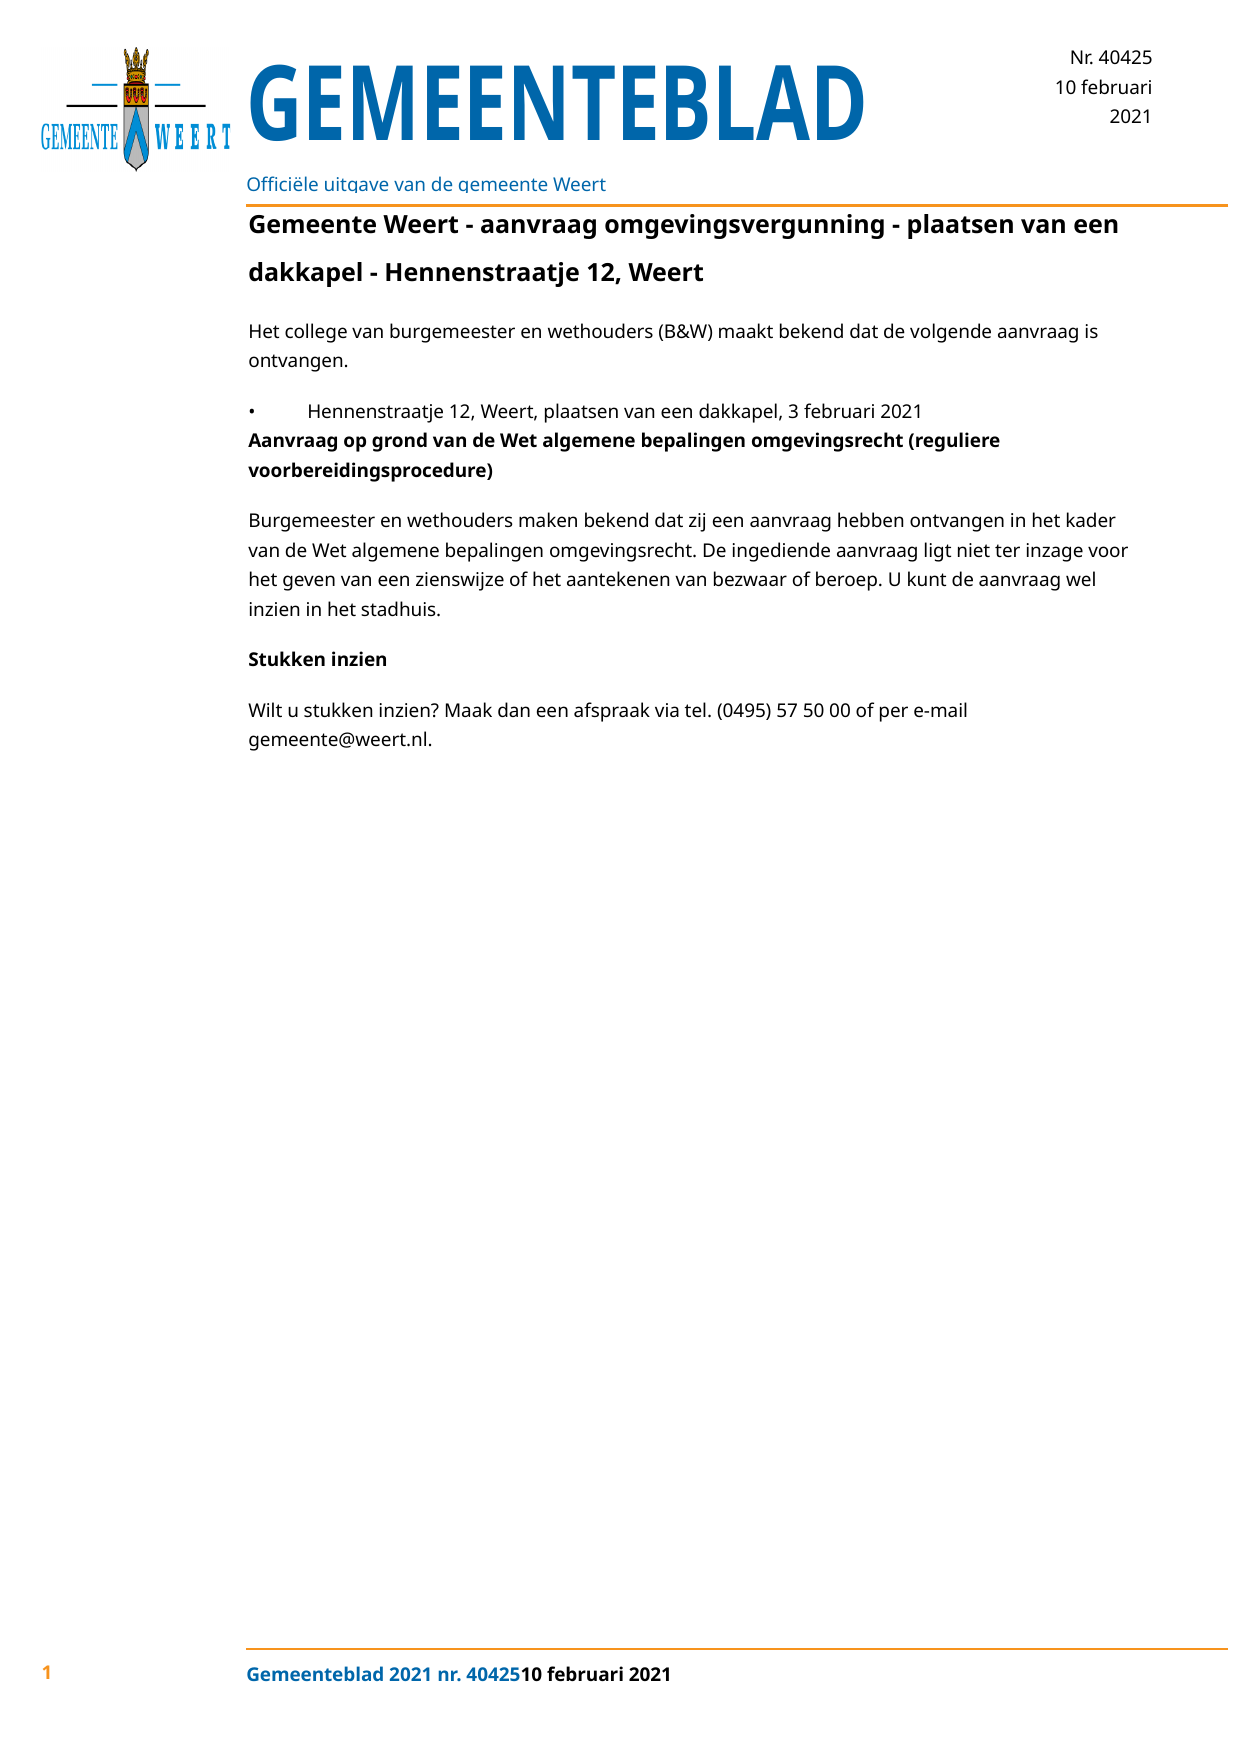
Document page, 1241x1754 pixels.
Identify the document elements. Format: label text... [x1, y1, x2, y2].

text Wilt u stukken inzien? Maak dan een afspraak via tel. (0495) 57 50 00 of per e-mail gemeente@weert.nl. [248, 697, 1152, 752]
text Gemeente Weert - aanvraag omgevingsvergunning - plaatsen van een dakkapel - Hennenstraatje 12, Weert [248, 207, 1152, 288]
text Het college van burgemeester en wethouders (B&W) maakt bekend dat de volgende aanvraag is ontvangen. [248, 318, 1152, 373]
picture [41, 47, 231, 172]
text Aanvraag op grond van de Wet algemene bepalingen omgevingsrecht (reguliere voorbereidingsprocedure) [248, 427, 1152, 483]
text Burgemeester en wethouders maken bekend dat zij een aanvraag hebben ontvangen in het kader van de Wet algemene bepalingen omgevingsrecht. De ingediende aanvraag ligt niet ter inzage voor het geven van een zienswijze of het aantekenen van bezwaar of beroep. U kunt de aanvraag wel inzien in het stadhuis. [248, 507, 1152, 622]
list Hennenstraatje 12, Weert, plaatsen van een dakkapel, 3 februari 2021 [248, 398, 1152, 424]
text Stukken inzien [248, 647, 1152, 672]
